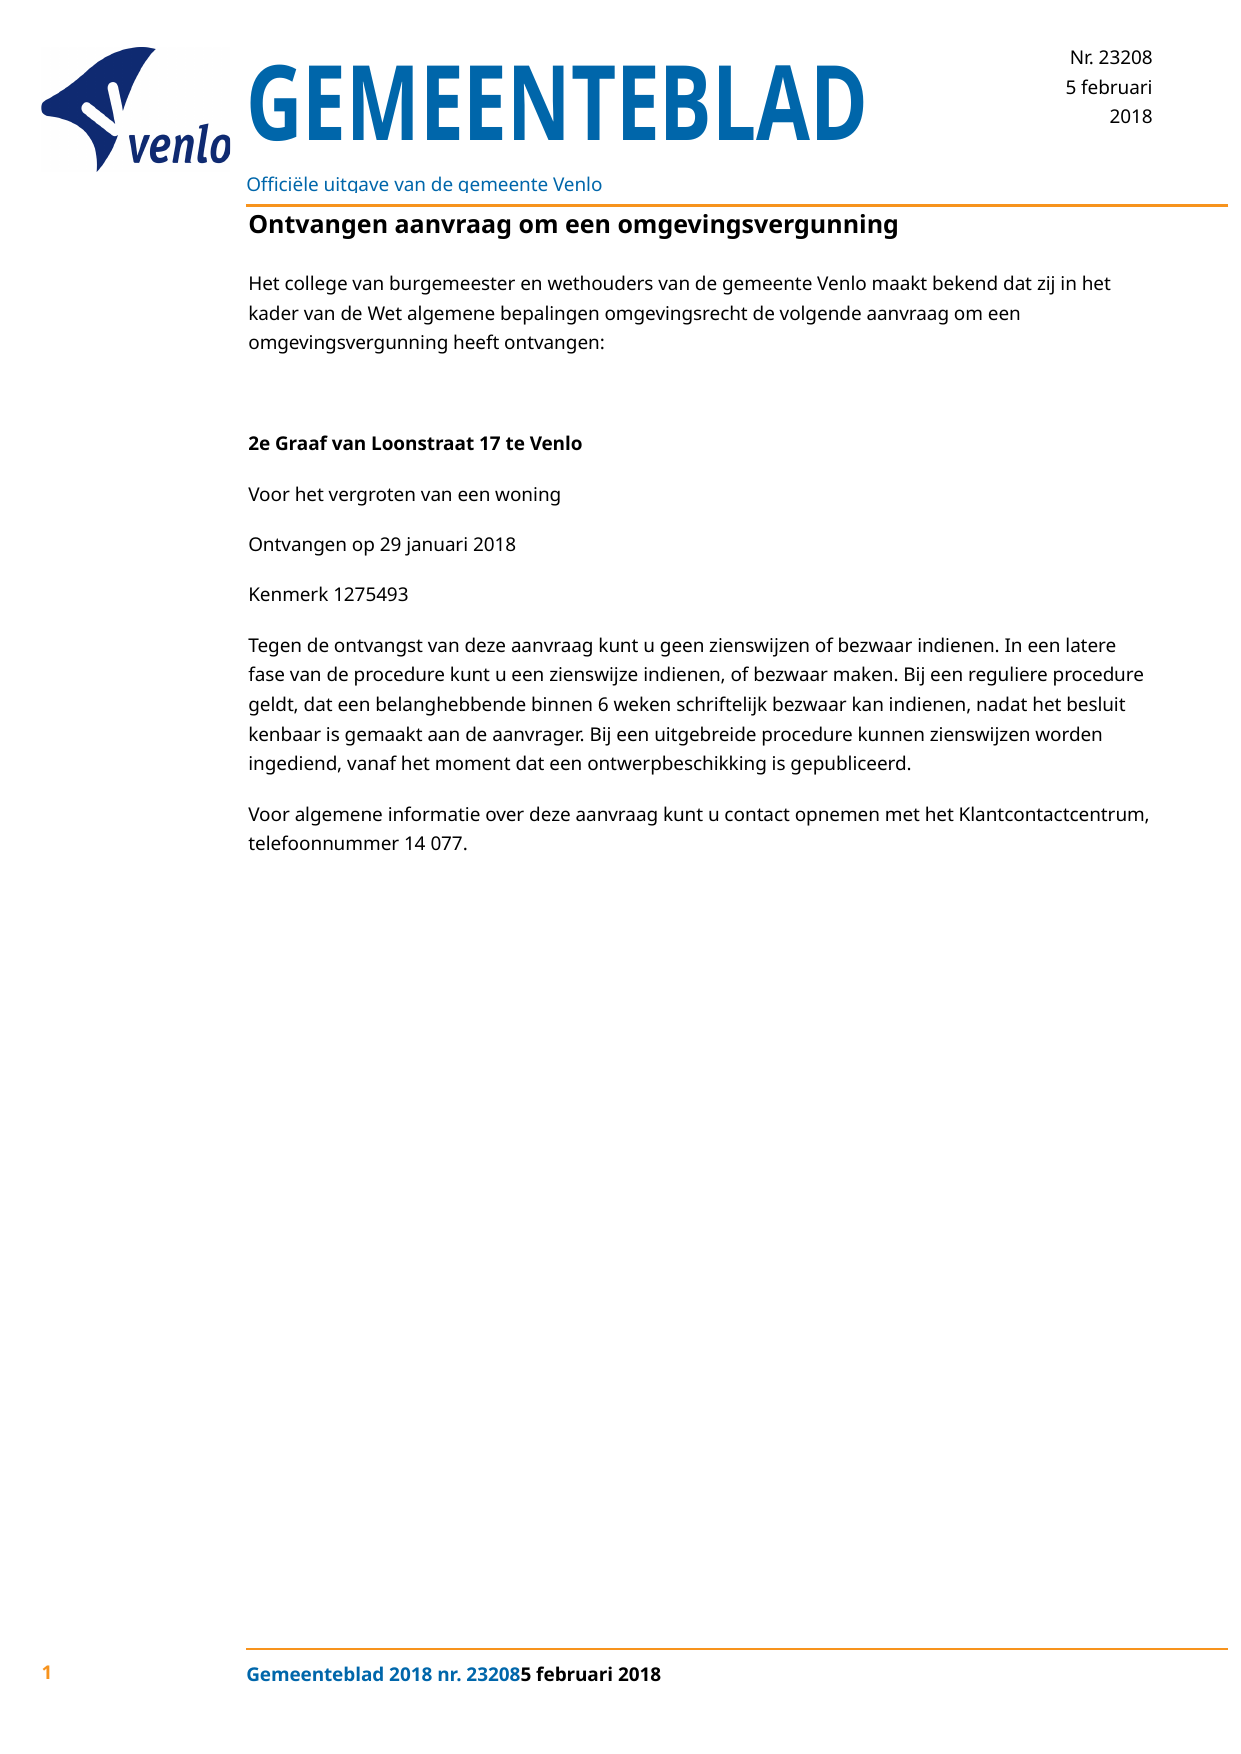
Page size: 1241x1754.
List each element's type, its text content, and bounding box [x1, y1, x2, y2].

text Tegen de ontvangst van deze aanvraag kunt u geen zienswijzen of bezwaar indienen. In een latere fase van de procedure kunt u een zienswijze indienen, of bezwaar maken. Bij een reguliere procedure geldt, dat een belanghebbende binnen 6 weken schriftelijk bezwaar kan indienen, nadat het besluit kenbaar is gemaakt aan de aanvrager. Bij een uitgebreide procedure kunnen zienswijzen worden ingediend, vanaf het moment dat een ontwerpbeschikking is gepubliceerd. [248, 632, 1152, 776]
picture [41, 47, 231, 172]
text Ontvangen op 29 januari 2018 [248, 531, 1152, 557]
text Het college van burgemeester en wethouders van de gemeente Venlo maakt bekend dat zij in het kader van de Wet algemene bepalingen omgevingsrecht de volgende aanvraag om een omgevingsvergunning heeft ontvangen: [248, 270, 1152, 355]
text Ontvangen aanvraag om een omgevingsvergunning [248, 207, 1152, 241]
text Voor het vergroten van een woning [248, 481, 1152, 506]
text 2e Graaf van Loonstraat 17 te Venlo [248, 430, 1152, 456]
text Kenmerk 1275493 [248, 582, 1152, 607]
text Voor algemene informatie over deze aanvraag kunt u contact opnemen met het Klantcontactcentrum, telefoonnummer 14 077. [248, 801, 1152, 856]
